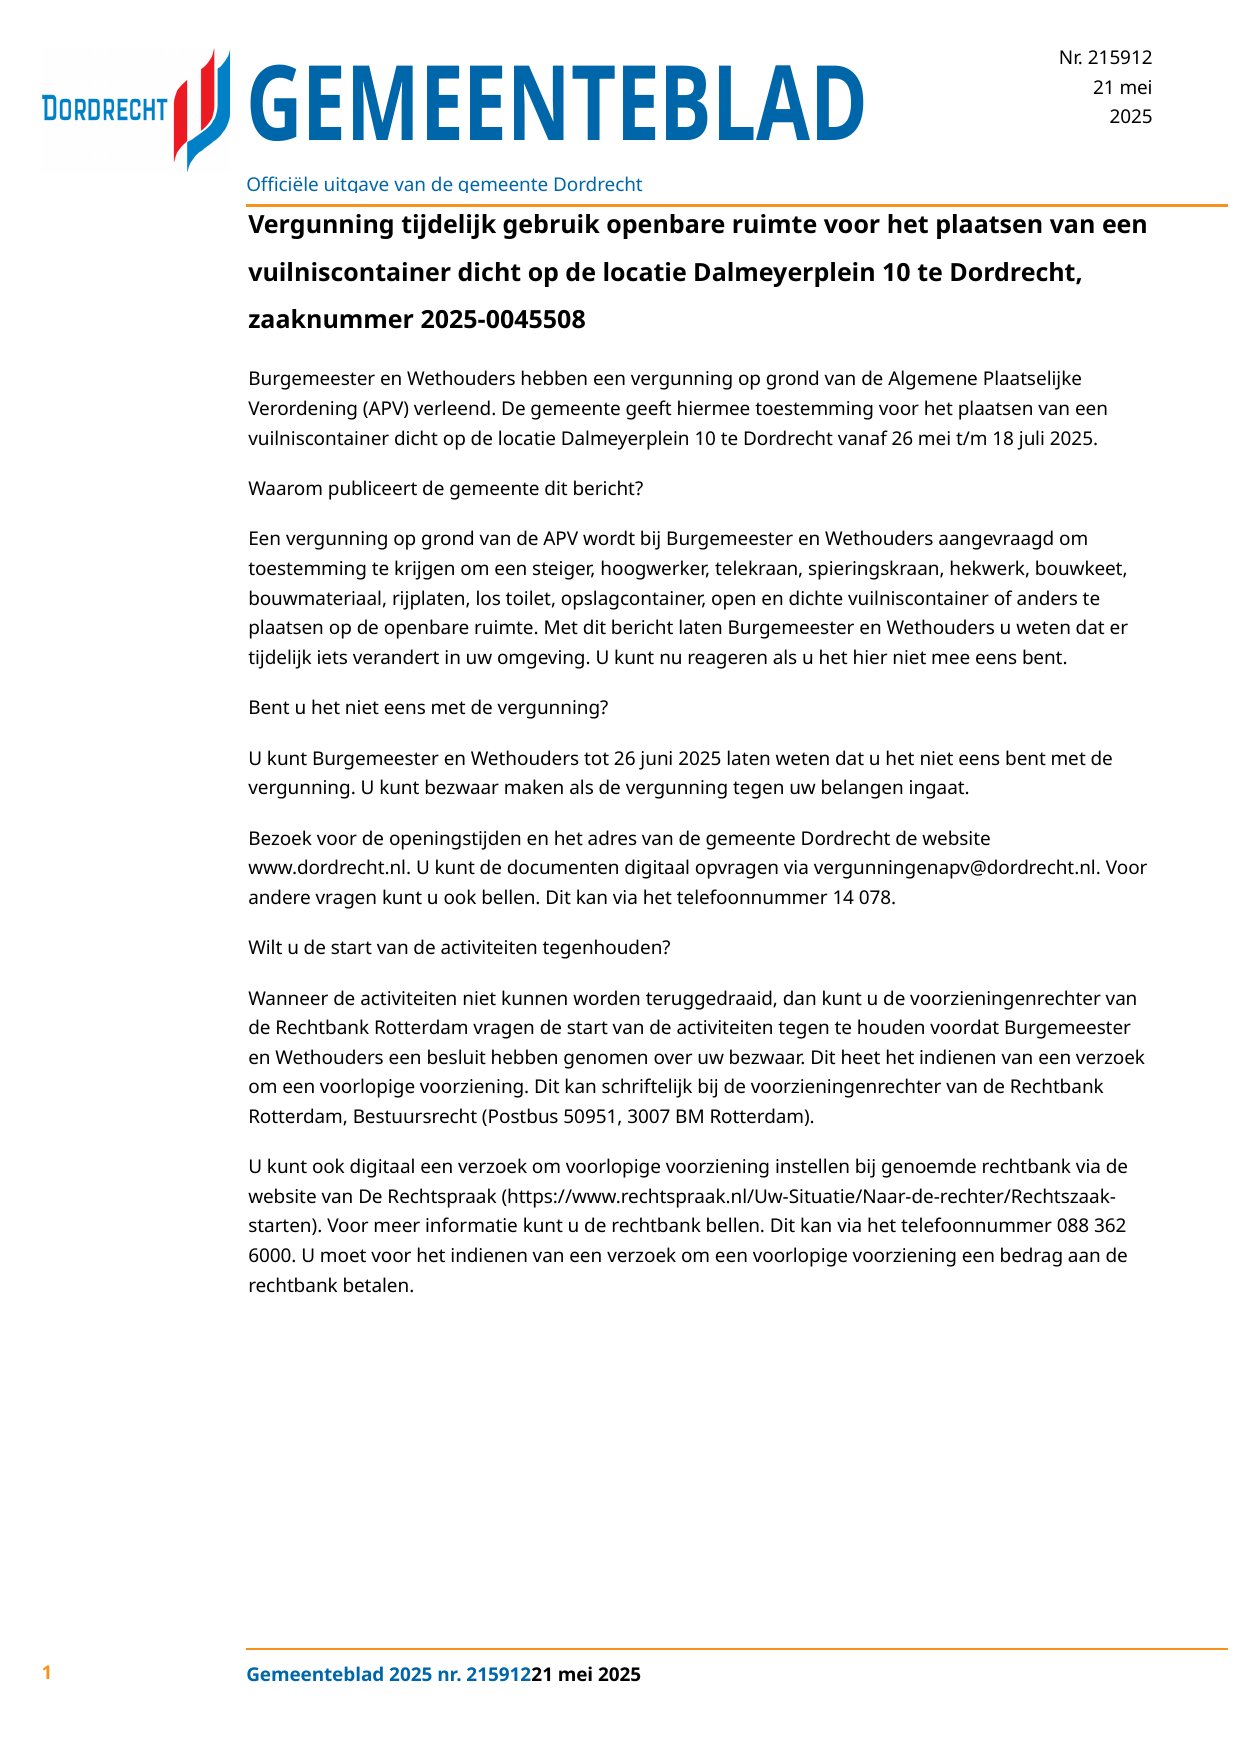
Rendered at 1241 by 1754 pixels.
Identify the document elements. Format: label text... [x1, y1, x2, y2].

text Vergunning tijdelijk gebruik openbare ruimte voor het plaatsen van een vuilniscontainer dicht op de locatie Dalmeyerplein 10 te Dordrecht, zaaknummer 2025-0045508 [248, 207, 1152, 336]
text Bezoek voor de openingstijden en het adres van de gemeente Dordrecht de website www.dordrecht.nl. U kunt de documenten digitaal opvragen via vergunningenapv@dordrecht.nl. Voor andere vragen kunt u ook bellen. Dit kan via het telefoonnummer 14 078. [248, 825, 1152, 909]
text Waarom publiceert de gemeente dit bericht? [248, 475, 1152, 501]
picture [41, 47, 231, 172]
text U kunt Burgemeester en Wethouders tot 26 juni 2025 laten weten dat u het niet eens bent met de vergunning. U kunt bezwaar maken als de vergunning tegen uw belangen ingaat. [248, 745, 1152, 800]
text Bent u het niet eens met de vergunning? [248, 694, 1152, 720]
text Wanneer de activiteiten niet kunnen worden teruggedraaid, dan kunt u de voorzieningenrechter van de Rechtbank Rotterdam vragen de start van de activiteiten tegen te houden voordat Burgemeester en Wethouders een besluit hebben genomen over uw bezwaar. Dit heet het indienen van een verzoek om een voorlopige voorziening. Dit kan schriftelijk bij de voorzieningenrechter van de Rechtbank Rotterdam, Bestuursrecht (Postbus 50951, 3007 BM Rotterdam). [248, 985, 1152, 1129]
text Een vergunning op grond van de APV wordt bij Burgemeester en Wethouders aangevraagd om toestemming te krijgen om een steiger, hoogwerker, telekraan, spieringskraan, hekwerk, bouwkeet, bouwmateriaal, rijplaten, los toilet, opslagcontainer, open en dichte vuilniscontainer of anders te plaatsen op de openbare ruimte. Met dit bericht laten Burgemeester en Wethouders u weten dat er tijdelijk iets verandert in uw omgeving. U kunt nu reageren als u het hier niet mee eens bent. [248, 526, 1152, 669]
text U kunt ook digitaal een verzoek om voorlopige voorziening instellen bij genoemde rechtbank via de website van De Rechtspraak (https://www.rechtspraak.nl/Uw-Situatie/Naar-de-rechter/Rechtszaak-starten). Voor meer informatie kunt u de rechtbank bellen. Dit kan via het telefoonnummer 088 362 6000. U moet voor het indienen van een verzoek om een voorlopige voorziening een bedrag aan de rechtbank betalen. [248, 1153, 1152, 1297]
text Burgemeester en Wethouders hebben een vergunning op grond van de Algemene Plaatselijke Verordening (APV) verleend. De gemeente geeft hiermee toestemming voor het plaatsen van een vuilniscontainer dicht op de locatie Dalmeyerplein 10 te Dordrecht vanaf 26 mei t/m 18 juli 2025. [248, 366, 1152, 450]
text Wilt u de start van de activiteiten tegenhouden? [248, 934, 1152, 960]
